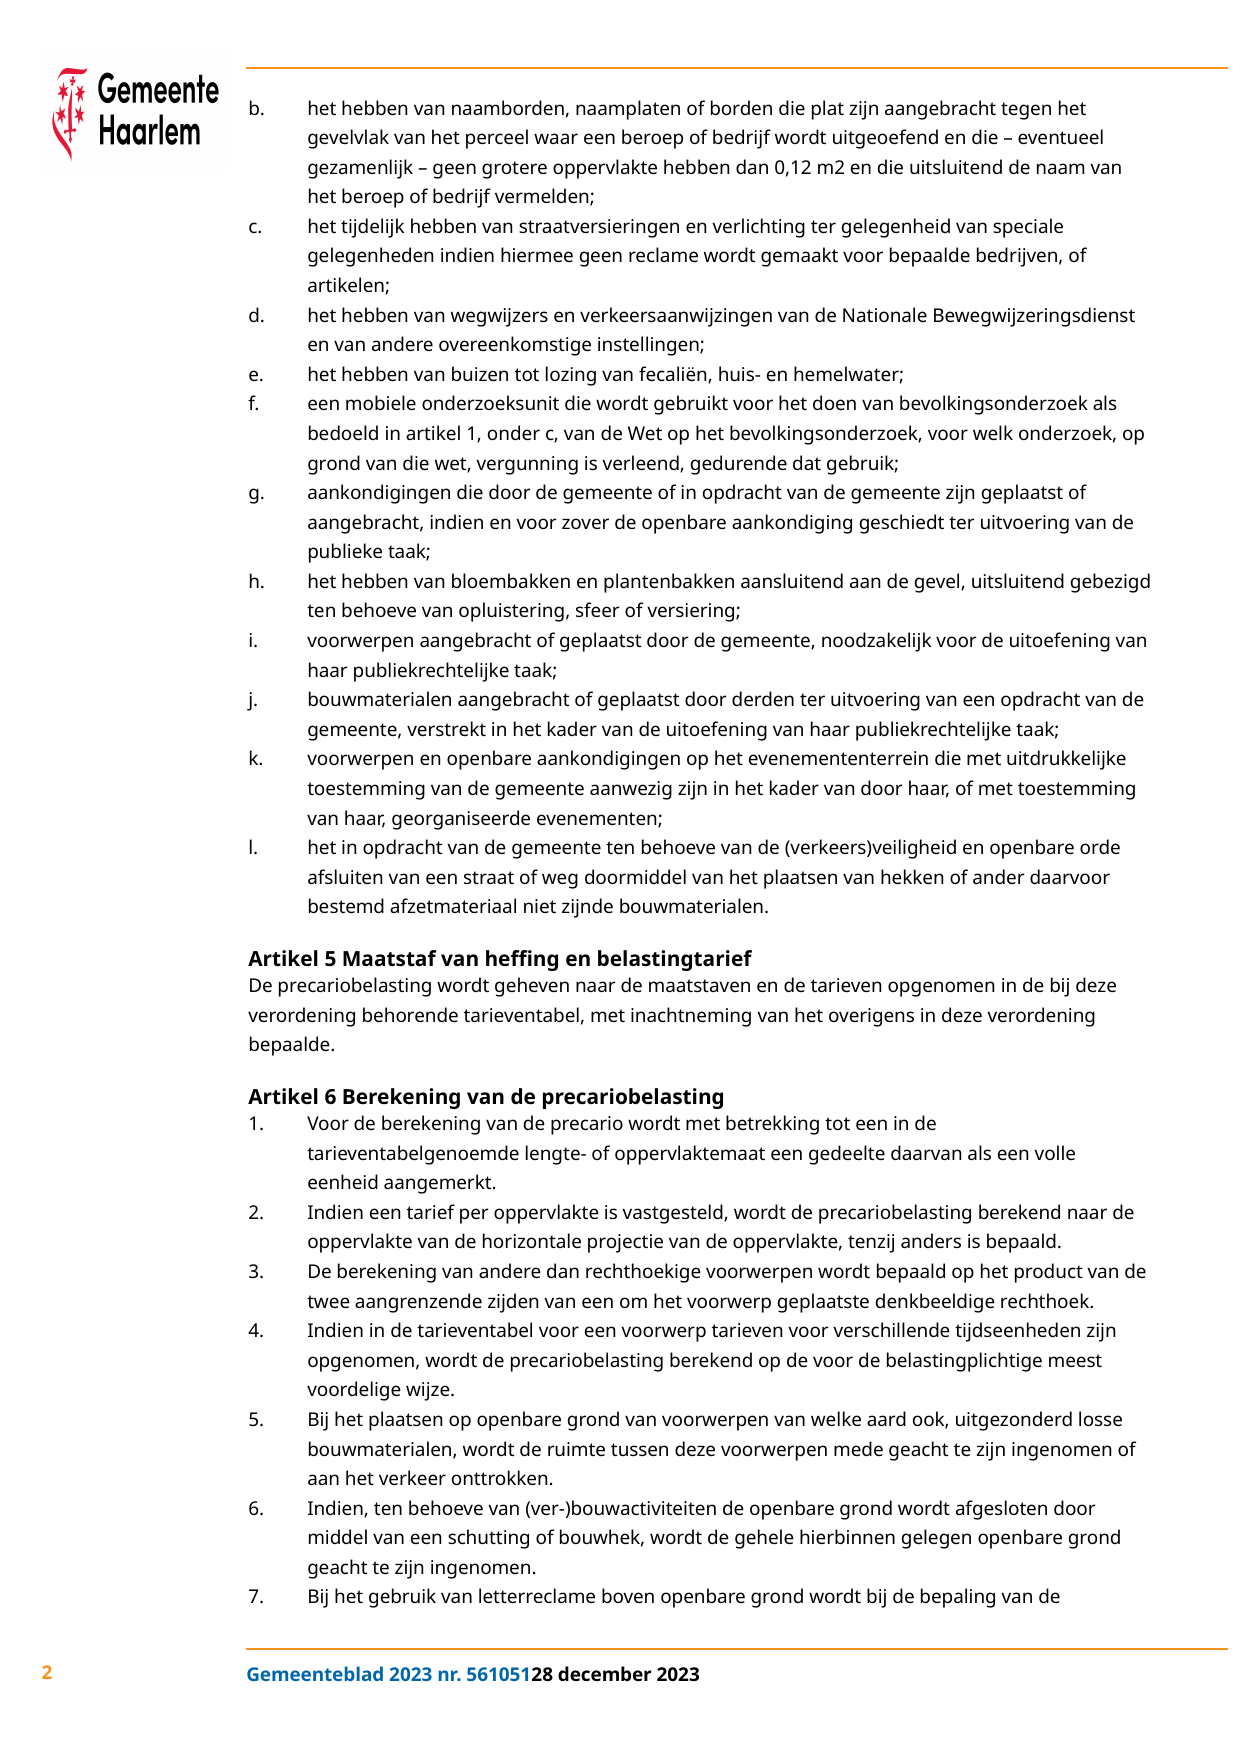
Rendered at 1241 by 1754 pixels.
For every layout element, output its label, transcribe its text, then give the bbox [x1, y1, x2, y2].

list het tijdelijk hebben van straatversieringen en verlichting ter gelegenheid van speciale gelegenheden indien hiermee geen reclame wordt gemaakt voor bepaalde bedrijven, of artikelen; [248, 213, 1152, 298]
list Voor de berekening van de precario wordt met betrekking tot een in de tarieventabelgenoemde lengte- of oppervlaktemaat een gedeelte daarvan als een volle eenheid aangemerkt. [248, 1110, 1152, 1195]
list Bij het plaatsen op openbare grond van voorwerpen van welke aard ook, uitgezonderd losse bouwmaterialen, wordt de ruimte tussen deze voorwerpen mede geacht te zijn ingenomen of aan het verkeer onttrokken. [248, 1406, 1152, 1491]
list het hebben van buizen tot lozing van fecaliën, huis- en hemelwater; [248, 361, 1152, 387]
list bouwmaterialen aangebracht of geplaatst door derden ter uitvoering van een opdracht van de gemeente, verstrekt in het kader van de uitoefening van haar publiekrechtelijke taak; [248, 686, 1152, 742]
list een mobiele onderzoeksunit die wordt gebruikt voor het doen van bevolkingsonderzoek als bedoeld in artikel 1, onder c, van de Wet op het bevolkingsonderzoek, voor welk onderzoek, op grond van die wet, vergunning is verleend, gedurende dat gebruik; [248, 391, 1152, 476]
list aankondigingen die door de gemeente of in opdracht van de gemeente zijn geplaatst of aangebracht, indien en voor zover de openbare aankondiging geschiedt ter uitvoering van de publieke taak; [248, 479, 1152, 564]
list het hebben van wegwijzers en verkeersaanwijzingen van de Nationale Bewegwijzeringsdienst en van andere overeenkomstige instellingen; [248, 302, 1152, 357]
picture [41, 47, 231, 172]
list Bij het gebruik van letterreclame boven openbare grond wordt bij de bepaling van de [248, 1584, 1152, 1609]
list het hebben van naamborden, naamplaten of borden die plat zijn aangebracht tegen het gevelvlak van het perceel waar een beroep of bedrijf wordt uitgeoefend en die – eventueel gezamenlijk – geen grotere oppervlakte hebben dan 0,12 m2 en die uitsluitend de naam van het beroep of bedrijf vermelden; [248, 95, 1152, 209]
list Indien een tarief per oppervlakte is vastgesteld, wordt de precariobelasting berekend naar de oppervlakte van de horizontale projectie van de oppervlakte, tenzij anders is bepaald. [248, 1199, 1152, 1254]
list Indien in de tarieventabel voor een voorwerp tarieven voor verschillende tijdseenheden zijn opgenomen, wordt de precariobelasting berekend op de voor de belastingplichtige meest voordelige wijze. [248, 1317, 1152, 1402]
list Indien, ten behoeve van (ver-)bouwactiviteiten de openbare grond wordt afgesloten door middel van een schutting of bouwhek, wordt de gehele hierbinnen gelegen openbare grond geacht te zijn ingenomen. [248, 1495, 1152, 1580]
list voorwerpen aangebracht of geplaatst door de gemeente, noodzakelijk voor de uitoefening van haar publiekrechtelijke taak; [248, 627, 1152, 683]
text Artikel 6 Berekening van de precariobelasting [248, 1082, 1152, 1110]
list De berekening van andere dan rechthoekige voorwerpen wordt bepaald op het product van de twee aangrenzende zijden van een om het voorwerp geplaatste denkbeeldige rechthoek. [248, 1258, 1152, 1314]
text Artikel 5 Maatstaf van heffing en belastingtarief [248, 944, 1152, 972]
list het hebben van bloembakken en plantenbakken aansluitend aan de gevel, uitsluitend gebezigd ten behoeve van opluistering, sfeer of versiering; [248, 568, 1152, 623]
list het in opdracht van de gemeente ten behoeve van de (verkeers)veiligheid en openbare orde afsluiten van een straat of weg doormiddel van het plaatsen van hekken of ander daarvoor bestemd afzetmateriaal niet zijnde bouwmaterialen. [248, 834, 1152, 919]
list voorwerpen en openbare aankondigingen op het evenemententerrein die met uitdrukkelijke toestemming van de gemeente aanwezig zijn in het kader van door haar, of met toestemming van haar, georganiseerde evenementen; [248, 746, 1152, 831]
text De precariobelasting wordt geheven naar de maatstaven en de tarieven opgenomen in de bij deze verordening behorende tarieventabel, met inachtneming van het overigens in deze verordening bepaalde. [248, 972, 1152, 1057]
